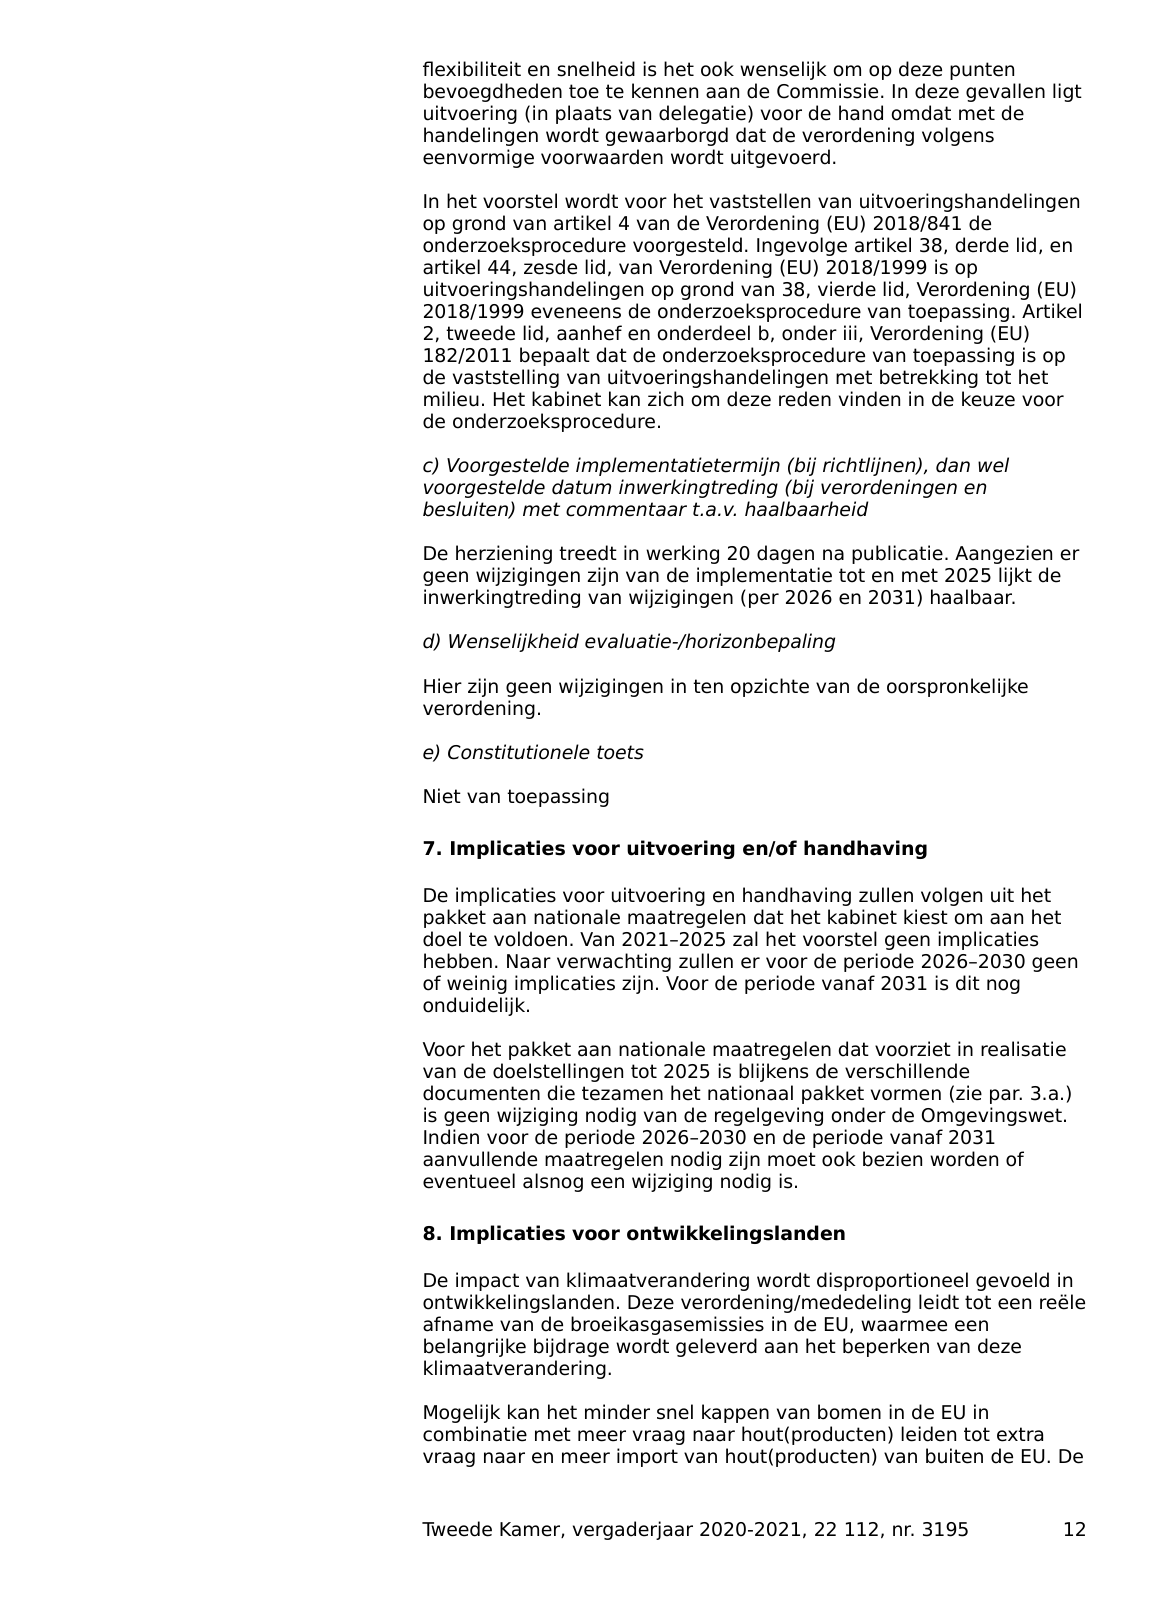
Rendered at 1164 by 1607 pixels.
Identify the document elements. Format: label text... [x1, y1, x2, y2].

text De herziening treedt in werking 20 dagen na publicatie. Aangezien er geen wijzigingen zijn van de implementatie tot en met 2025 lijkt de inwerkingtreding van wijzigingen (per 2026 en 2031) haalbaar. [422, 543, 1087, 609]
text De implicaties voor uitvoering en handhaving zullen volgen uit het pakket aan nationale maatregelen dat het kabinet kiest om aan het doel te voldoen. Van 2021–2025 zal het voorstel geen implicaties hebben. Naar verwachting zullen er voor de periode 2026–2030 geen of weinig implicaties zijn. Voor de periode vanaf 2031 is dit nog onduidelijk. [422, 885, 1087, 1017]
subtitle 8. Implicaties voor ontwikkelingslanden [422, 1223, 1087, 1245]
subtitle 7. Implicaties voor uitvoering en/of handhaving [422, 838, 1087, 860]
subtitle d) Wenselijkheid evaluatie-/horizonbepaling [422, 631, 1087, 653]
text Voor het pakket aan nationale maatregelen dat voorziet in realisatie van de doelstellingen tot 2025 is blijkens de verschillende documenten die tezamen het nationaal pakket vormen (zie par. 3.a.) is geen wijziging nodig van de regelgeving onder de Omgevingswet. Indien voor de periode 2026–2030 en de periode vanaf 2031 aanvullende maatregelen nodig zijn moet ook bezien worden of eventueel alsnog een wijziging nodig is. [422, 1039, 1087, 1193]
text Niet van toepassing [422, 786, 1087, 808]
text In het voorstel wordt voor het vaststellen van uitvoeringshandelingen op grond van artikel 4 van de Verordening (EU) 2018/841 de onderzoeksprocedure voorgesteld. Ingevolge artikel 38, derde lid, en artikel 44, zesde lid, van Verordening (EU) 2018/1999 is op uitvoeringshandelingen op grond van 38, vierde lid, Verordening (EU) 2018/1999 eveneens de onderzoeksprocedure van toepassing. Artikel 2, tweede lid, aanhef en onderdeel b, onder iii, Verordening (EU) 182/2011 bepaalt dat de onderzoeksprocedure van toepassing is op de vaststelling van uitvoeringshandelingen met betrekking tot het milieu. Het kabinet kan zich om deze reden vinden in de keuze voor de onderzoeksprocedure. [422, 191, 1087, 433]
subtitle c) Voorgestelde implementatietermijn (bij richtlijnen), dan wel voorgestelde datum inwerkingtreding (bij verordeningen en besluiten) met commentaar t.a.v. haalbaarheid [422, 455, 1087, 521]
text Hier zijn geen wijzigingen in ten opzichte van de oorspronkelijke verordening. [422, 676, 1087, 719]
subtitle e) Constitutionele toets [422, 742, 1087, 764]
text Mogelijk kan het minder snel kappen van bomen in de EU in combinatie met meer vraag naar hout(producten) leiden tot extra vraag naar en meer import van hout(producten) van buiten de EU. De [422, 1402, 1087, 1468]
text flexibiliteit en snelheid is het ook wenselijk om op deze punten bevoegdheden toe te kennen aan de Commissie. In deze gevallen ligt uitvoering (in plaats van delegatie) voor de hand omdat met de handelingen wordt gewaarborgd dat de verordening volgens eenvormige voorwaarden wordt uitgevoerd. [422, 59, 1087, 169]
text De impact van klimaatverandering wordt disproportioneel gevoeld in ontwikkelingslanden. Deze verordening/mededeling leidt tot een reële afname van de broeikasgasemissies in de EU, waarmee een belangrijke bijdrage wordt geleverd aan het beperken van deze klimaatverandering. [422, 1270, 1087, 1379]
